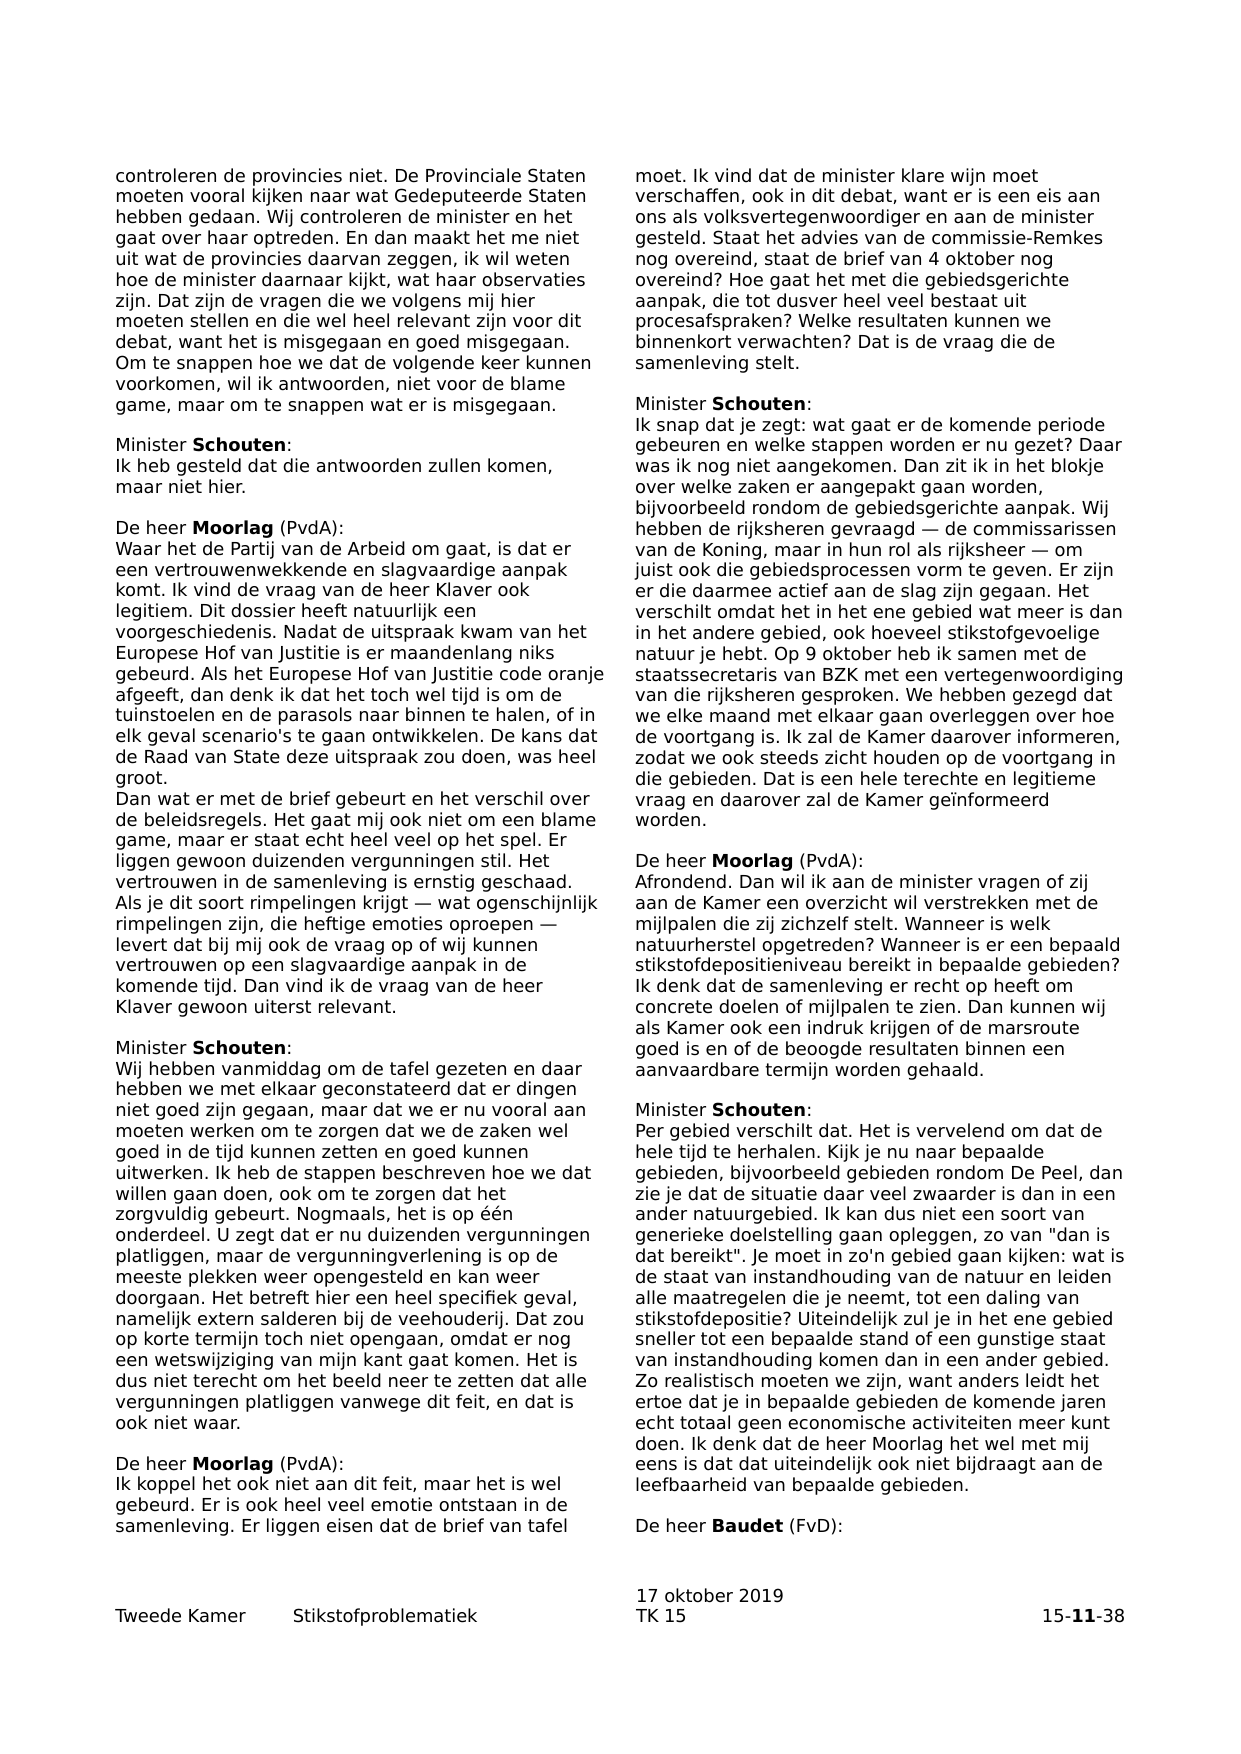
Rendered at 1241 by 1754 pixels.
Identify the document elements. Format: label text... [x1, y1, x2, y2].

text Ik koppel het ook niet aan dit feit, maar het is wel gebeurd. Er is ook heel veel emotie ontstaan in de samenleving. Er liggen eisen dat de brief van tafel [115, 1474, 605, 1537]
text De heer Moorlag (PvdA): [115, 518, 605, 538]
text Ik snap dat je zegt: wat gaat er de komende periode gebeuren en welke stappen worden er nu gezet? Daar was ik nog niet aangekomen. Dan zit ik in het blokje over welke zaken er aangepakt gaan worden, bijvoorbeeld rondom de gebiedsgerichte aanpak. Wij hebben de rijksheren gevraagd — de commissarissen van de Koning, maar in hun rol als rijksheer — om juist ook die gebiedsprocessen vorm te geven. Er zijn er die daarmee actief aan de slag zijn gegaan. Het verschilt omdat het in het ene gebied wat meer is dan in het andere gebied, ook hoeveel stikstofgevoelige natuur je hebt. Op 9 oktober heb ik samen met de staatssecretaris van BZK met een vertegenwoordiging van die rijksheren gesproken. We hebben gezegd dat we elke maand met elkaar gaan overleggen over hoe de voortgang is. Ik zal de Kamer daarover informeren, zodat we ook steeds zicht houden op de voortgang in die gebieden. Dat is een hele terechte en legitieme vraag en daarover zal de Kamer geïnformeerd worden. [635, 414, 1125, 831]
text Minister Schouten: [635, 1100, 1125, 1121]
text De heer Moorlag (PvdA): [115, 1453, 605, 1474]
text Minister Schouten: [115, 1038, 605, 1058]
text moet. Ik vind dat de minister klare wijn moet verschaffen, ook in dit debat, want er is een eis aan ons als volksvertegenwoordiger en aan de minister gesteld. Staat het advies van de commissie-Remkes nog overeind, staat de brief van 4 oktober nog overeind? Hoe gaat het met die gebiedsgerichte aanpak, die tot dusver heel veel bestaat uit procesafspraken? Welke resultaten kunnen we binnenkort verwachten? Dat is de vraag die de samenleving stelt. [635, 165, 1125, 374]
text Waar het de Partij van de Arbeid om gaat, is dat er een vertrouwenwekkende en slagvaardige aanpak komt. Ik vind de vraag van de heer Klaver ook legitiem. Dit dossier heeft natuurlijk een voorgeschiedenis. Nadat de uitspraak kwam van het Europese Hof van Justitie is er maandenlang niks gebeurd. Als het Europese Hof van Justitie code oranje afgeeft, dan denk ik dat het toch wel tijd is om de tuinstoelen en de parasols naar binnen te halen, of in elk geval scenario's te gaan ontwikkelen. De kans dat de Raad van State deze uitspraak zou doen, was heel groot. [115, 538, 605, 788]
text De heer Baudet (FvD): [635, 1516, 1125, 1537]
text controleren de provincies niet. De Provinciale Staten moeten vooral kijken naar wat Gedeputeerde Staten hebben gedaan. Wij controleren de minister en het gaat over haar optreden. En dan maakt het me niet uit wat de provincies daarvan zeggen, ik wil weten hoe de minister daarnaar kijkt, wat haar observaties zijn. Dat zijn de vragen die we volgens mij hier moeten stellen en die wel heel relevant zijn voor dit debat, want het is misgegaan en goed misgegaan. Om te snappen hoe we dat de volgende keer kunnen voorkomen, wil ik antwoorden, niet voor de blame game, maar om te snappen wat er is misgegaan. [115, 165, 605, 415]
text Minister Schouten: [635, 394, 1125, 414]
text Dan wat er met de brief gebeurt en het verschil over de beleidsregels. Het gaat mij ook niet om een blame game, maar er staat echt heel veel op het spel. Er liggen gewoon duizenden vergunningen stil. Het vertrouwen in de samenleving is ernstig geschaad. Als je dit soort rimpelingen krijgt — wat ogenschijnlijk rimpelingen zijn, die heftige emoties oproepen — levert dat bij mij ook de vraag op of wij kunnen vertrouwen op een slagvaardige aanpak in de komende tijd. Dan vind ik de vraag van de heer Klaver gewoon uiterst relevant. [115, 788, 605, 1018]
text Ik heb gesteld dat die antwoorden zullen komen, maar niet hier. [115, 456, 605, 498]
text Per gebied verschilt dat. Het is vervelend om dat de hele tijd te herhalen. Kijk je nu naar bepaalde gebieden, bijvoorbeeld gebieden rondom De Peel, dan zie je dat de situatie daar veel zwaarder is dan in een ander natuurgebied. Ik kan dus niet een soort van generieke doelstelling gaan opleggen, zo van "dan is dat bereikt". Je moet in zo'n gebied gaan kijken: wat is de staat van instandhouding van de natuur en leiden alle maatregelen die je neemt, tot een daling van stikstofdepositie? Uiteindelijk zul je in het ene gebied sneller tot een bepaalde stand of een gunstige staat van instandhouding komen dan in een ander gebied. Zo realistisch moeten we zijn, want anders leidt het ertoe dat je in bepaalde gebieden de komende jaren echt totaal geen economische activiteiten meer kunt doen. Ik denk dat de heer Moorlag het wel met mij eens is dat dat uiteindelijk ook niet bijdraagt aan de leefbaarheid van bepaalde gebieden. [635, 1121, 1125, 1496]
text Afrondend. Dan wil ik aan de minister vragen of zij aan de Kamer een overzicht wil verstrekken met de mijlpalen die zij zichzelf stelt. Wanneer is welk natuurherstel opgetreden? Wanneer is er een bepaald stikstofdepositieniveau bereikt in bepaalde gebieden? Ik denk dat de samenleving er recht op heeft om concrete doelen of mijlpalen te zien. Dan kunnen wij als Kamer ook een indruk krijgen of de marsroute goed is en of de beoogde resultaten binnen een aanvaardbare termijn worden gehaald. [635, 872, 1125, 1080]
text Minister Schouten: [115, 435, 605, 456]
text De heer Moorlag (PvdA): [635, 851, 1125, 872]
text Wij hebben vanmiddag om de tafel gezeten en daar hebben we met elkaar geconstateerd dat er dingen niet goed zijn gegaan, maar dat we er nu vooral aan moeten werken om te zorgen dat we de zaken wel goed in de tijd kunnen zetten en goed kunnen uitwerken. Ik heb de stappen beschreven hoe we dat willen gaan doen, ook om te zorgen dat het zorgvuldig gebeurt. Nogmaals, het is op één onderdeel. U zegt dat er nu duizenden vergunningen platliggen, maar de vergunningverlening is op de meeste plekken weer opengesteld en kan weer doorgaan. Het betreft hier een heel specifiek geval, namelijk extern salderen bij de veehouderij. Dat zou op korte termijn toch niet opengaan, omdat er nog een wetswijziging van mijn kant gaat komen. Het is dus niet terecht om het beeld neer te zetten dat alle vergunningen platliggen vanwege dit feit, en dat is ook niet waar. [115, 1058, 605, 1433]
